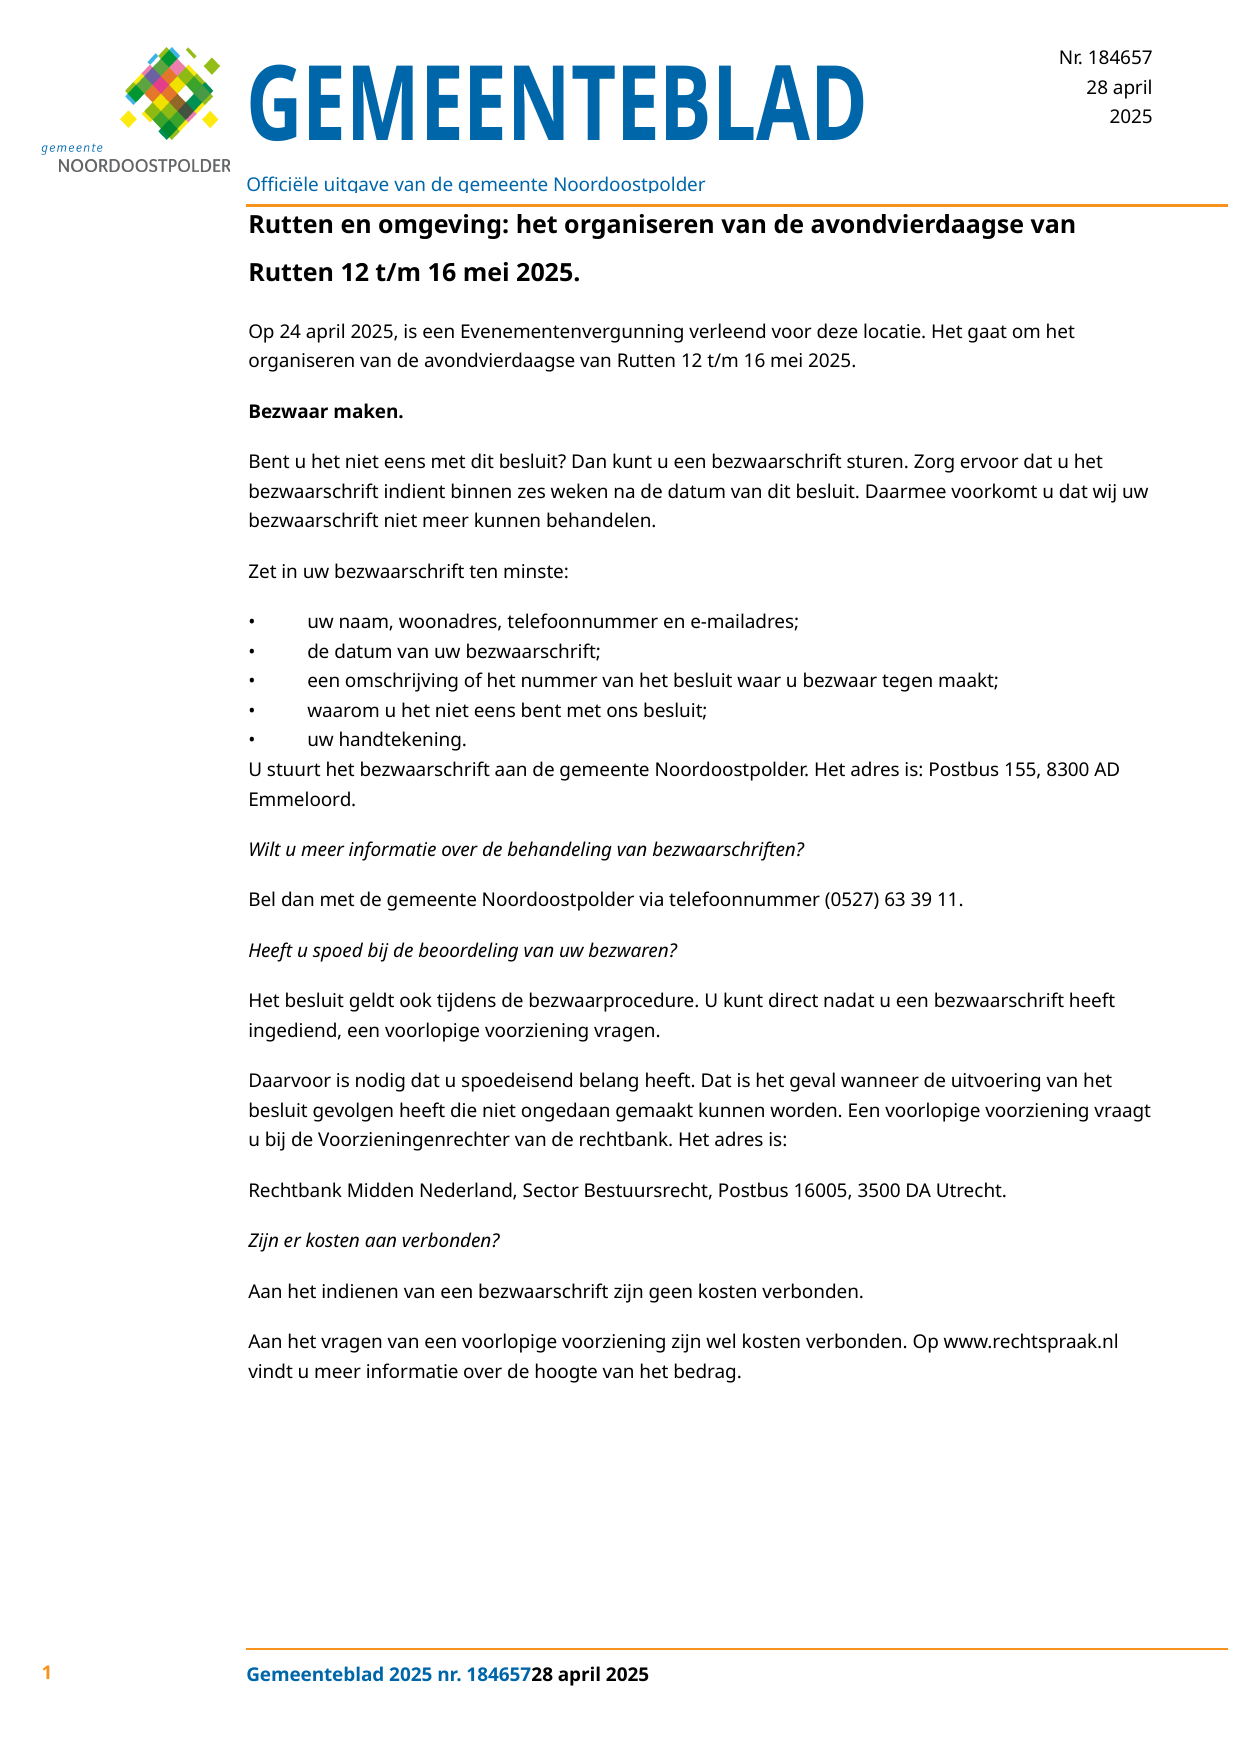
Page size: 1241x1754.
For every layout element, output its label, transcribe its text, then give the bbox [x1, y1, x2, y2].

list uw handtekening. [248, 727, 1152, 752]
text Aan het vragen van een voorlopige voorziening zijn wel kosten verbonden. Op www.rechtspraak.nl vindt u meer informatie over de hoogte van het bedrag. [248, 1328, 1152, 1384]
list waarom u het niet eens bent met ons besluit; [248, 697, 1152, 723]
text Heeft u spoed bij de beoordeling van uw bezwaren? [248, 937, 1152, 963]
text Zijn er kosten aan verbonden? [248, 1227, 1152, 1253]
text Rutten en omgeving: het organiseren van de avondvierdaagse van Rutten 12 t/m 16 mei 2025. [248, 207, 1152, 288]
text Op 24 april 2025, is een Evenementenvergunning verleend voor deze locatie. Het gaat om het organiseren van de avondvierdaagse van Rutten 12 t/m 16 mei 2025. [248, 318, 1152, 373]
text Zet in uw bezwaarschrift ten minste: [248, 558, 1152, 584]
picture [41, 47, 231, 172]
text Bezwaar maken. [248, 398, 1152, 424]
text Bel dan met de gemeente Noordoostpolder via telefoonnummer (0527) 63 39 11. [248, 887, 1152, 912]
list uw naam, woonadres, telefoonnummer en e-mailadres; [248, 608, 1152, 634]
text Wilt u meer informatie over de behandeling van bezwaarschriften? [248, 836, 1152, 862]
text Bent u het niet eens met dit besluit? Dan kunt u een bezwaarschrift sturen. Zorg ervoor dat u het bezwaarschrift indient binnen zes weken na de datum van dit besluit. Daarmee voorkomt u dat wij uw bezwaarschrift niet meer kunnen behandelen. [248, 448, 1152, 533]
text U stuurt het bezwaarschrift aan de gemeente Noordoostpolder. Het adres is: Postbus 155, 8300 AD Emmeloord. [248, 756, 1152, 812]
text Aan het indienen van een bezwaarschrift zijn geen kosten verbonden. [248, 1278, 1152, 1304]
list de datum van uw bezwaarschrift; [248, 638, 1152, 664]
text Het besluit geldt ook tijdens de bezwaarprocedure. U kunt direct nadat u een bezwaarschrift heeft ingediend, een voorlopige voorziening vragen. [248, 987, 1152, 1043]
list een omschrijving of het nummer van het besluit waar u bezwaar tegen maakt; [248, 667, 1152, 693]
text Rechtbank Midden Nederland, Sector Bestuursrecht, Postbus 16005, 3500 DA Utrecht. [248, 1177, 1152, 1203]
text Daarvoor is nodig dat u spoedeisend belang heeft. Dat is het geval wanneer de uitvoering van het besluit gevolgen heeft die niet ongedaan gemaakt kunnen worden. Een voorlopige voorziening vraagt u bij de Voorzieningenrechter van de rechtbank. Het adres is: [248, 1067, 1152, 1152]
